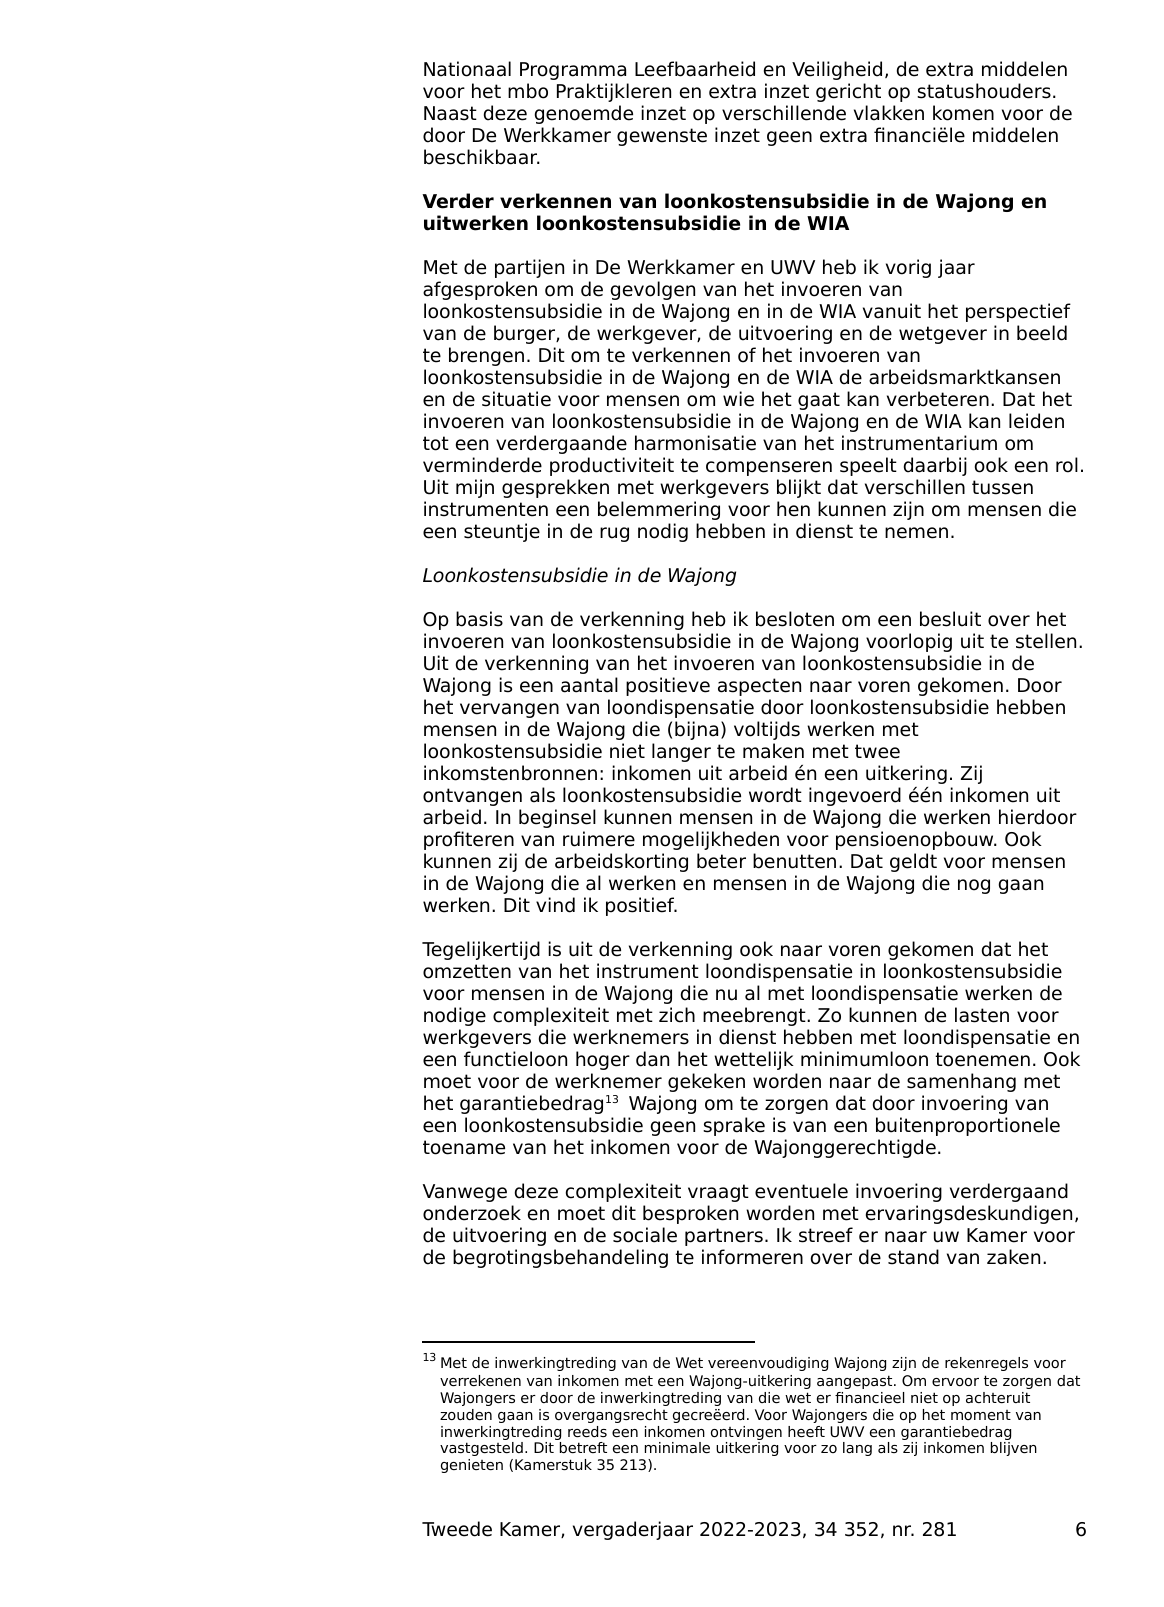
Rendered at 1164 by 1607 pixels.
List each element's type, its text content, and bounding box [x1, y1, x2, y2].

text Met de partijen in De Werkkamer en UWV heb ik vorig jaar afgesproken om de gevolgen van het invoeren van loonkostensubsidie in de Wajong en in de WIA vanuit het perspectief van de burger, de werkgever, de uitvoering en de wetgever in beeld te brengen. Dit om te verkennen of het invoeren van loonkostensubsidie in de Wajong en de WIA de arbeidsmarktkansen en de situatie voor mensen om wie het gaat kan verbeteren. Dat het invoeren van loonkostensubsidie in de Wajong en de WIA kan leiden tot een verdergaande harmonisatie van het instrumentarium om verminderde productiviteit te compenseren speelt daarbij ook een rol. Uit mijn gesprekken met werkgevers blijkt dat verschillen tussen instrumenten een belemmering voor hen kunnen zijn om mensen die een steuntje in de rug nodig hebben in dienst te nemen. [422, 257, 1087, 543]
text Met de inwerkingtreding van de Wet vereenvoudiging Wajong zijn de rekenregels voor verrekenen van inkomen met een Wajong-uitkering aangepast. Om ervoor te zorgen dat Wajongers er door de inwerkingtreding van die wet er financieel niet op achteruit zouden gaan is overgangsrecht gecreëerd. Voor Wajongers die op het moment van inwerkingtreding reeds een inkomen ontvingen heeft UWV een garantiebedrag vastgesteld. Dit betreft een minimale uitkering voor zo lang als zij inkomen blijven genieten (Kamerstuk 35 213). [422, 1351, 1087, 1474]
text Nationaal Programma Leefbaarheid en Veiligheid, de extra middelen voor het mbo Praktijkleren en extra inzet gericht op statushouders. Naast deze genoemde inzet op verschillende vlakken komen voor de door De Werkkamer gewenste inzet geen extra financiële middelen beschikbaar. [422, 59, 1087, 169]
text Tegelijkertijd is uit de verkenning ook naar voren gekomen dat het omzetten van het instrument loondispensatie in loonkostensubsidie voor mensen in de Wajong die nu al met loondispensatie werken de nodige complexiteit met zich meebrengt. Zo kunnen de lasten voor werkgevers die werknemers in dienst hebben met loondispensatie en een functieloon hoger dan het wettelijk minimumloon toenemen. Ook moet voor de werknemer gekeken worden naar de samenhang met het garantiebedrag Wajong om te zorgen dat door invoering van een loonkostensubsidie geen sprake is van een buitenproportionele toename van het inkomen voor de Wajonggerechtigde. [422, 939, 1087, 1159]
subtitle Loonkostensubsidie in de Wajong [422, 565, 1087, 587]
text Vanwege deze complexiteit vraagt eventuele invoering verdergaand onderzoek en moet dit besproken worden met ervaringsdeskundigen, de uitvoering en de sociale partners. Ik streef er naar uw Kamer voor de begrotingsbehandeling te informeren over de stand van zaken. [422, 1181, 1087, 1269]
subtitle Verder verkennen van loonkostensubsidie in de Wajong en uitwerken loonkostensubsidie in de WIA [422, 191, 1087, 235]
text Op basis van de verkenning heb ik besloten om een besluit over het invoeren van loonkostensubsidie in de Wajong voorlopig uit te stellen. Uit de verkenning van het invoeren van loonkostensubsidie in de Wajong is een aantal positieve aspecten naar voren gekomen. Door het vervangen van loondispensatie door loonkostensubsidie hebben mensen in de Wajong die (bijna) voltijds werken met loonkostensubsidie niet langer te maken met twee inkomstenbronnen: inkomen uit arbeid én een uitkering. Zij ontvangen als loonkostensubsidie wordt ingevoerd één inkomen uit arbeid. In beginsel kunnen mensen in de Wajong die werken hierdoor profiteren van ruimere mogelijkheden voor pensioenopbouw. Ook kunnen zij de arbeidskorting beter benutten. Dat geldt voor mensen in de Wajong die al werken en mensen in de Wajong die nog gaan werken. Dit vind ik positief. [422, 609, 1087, 917]
